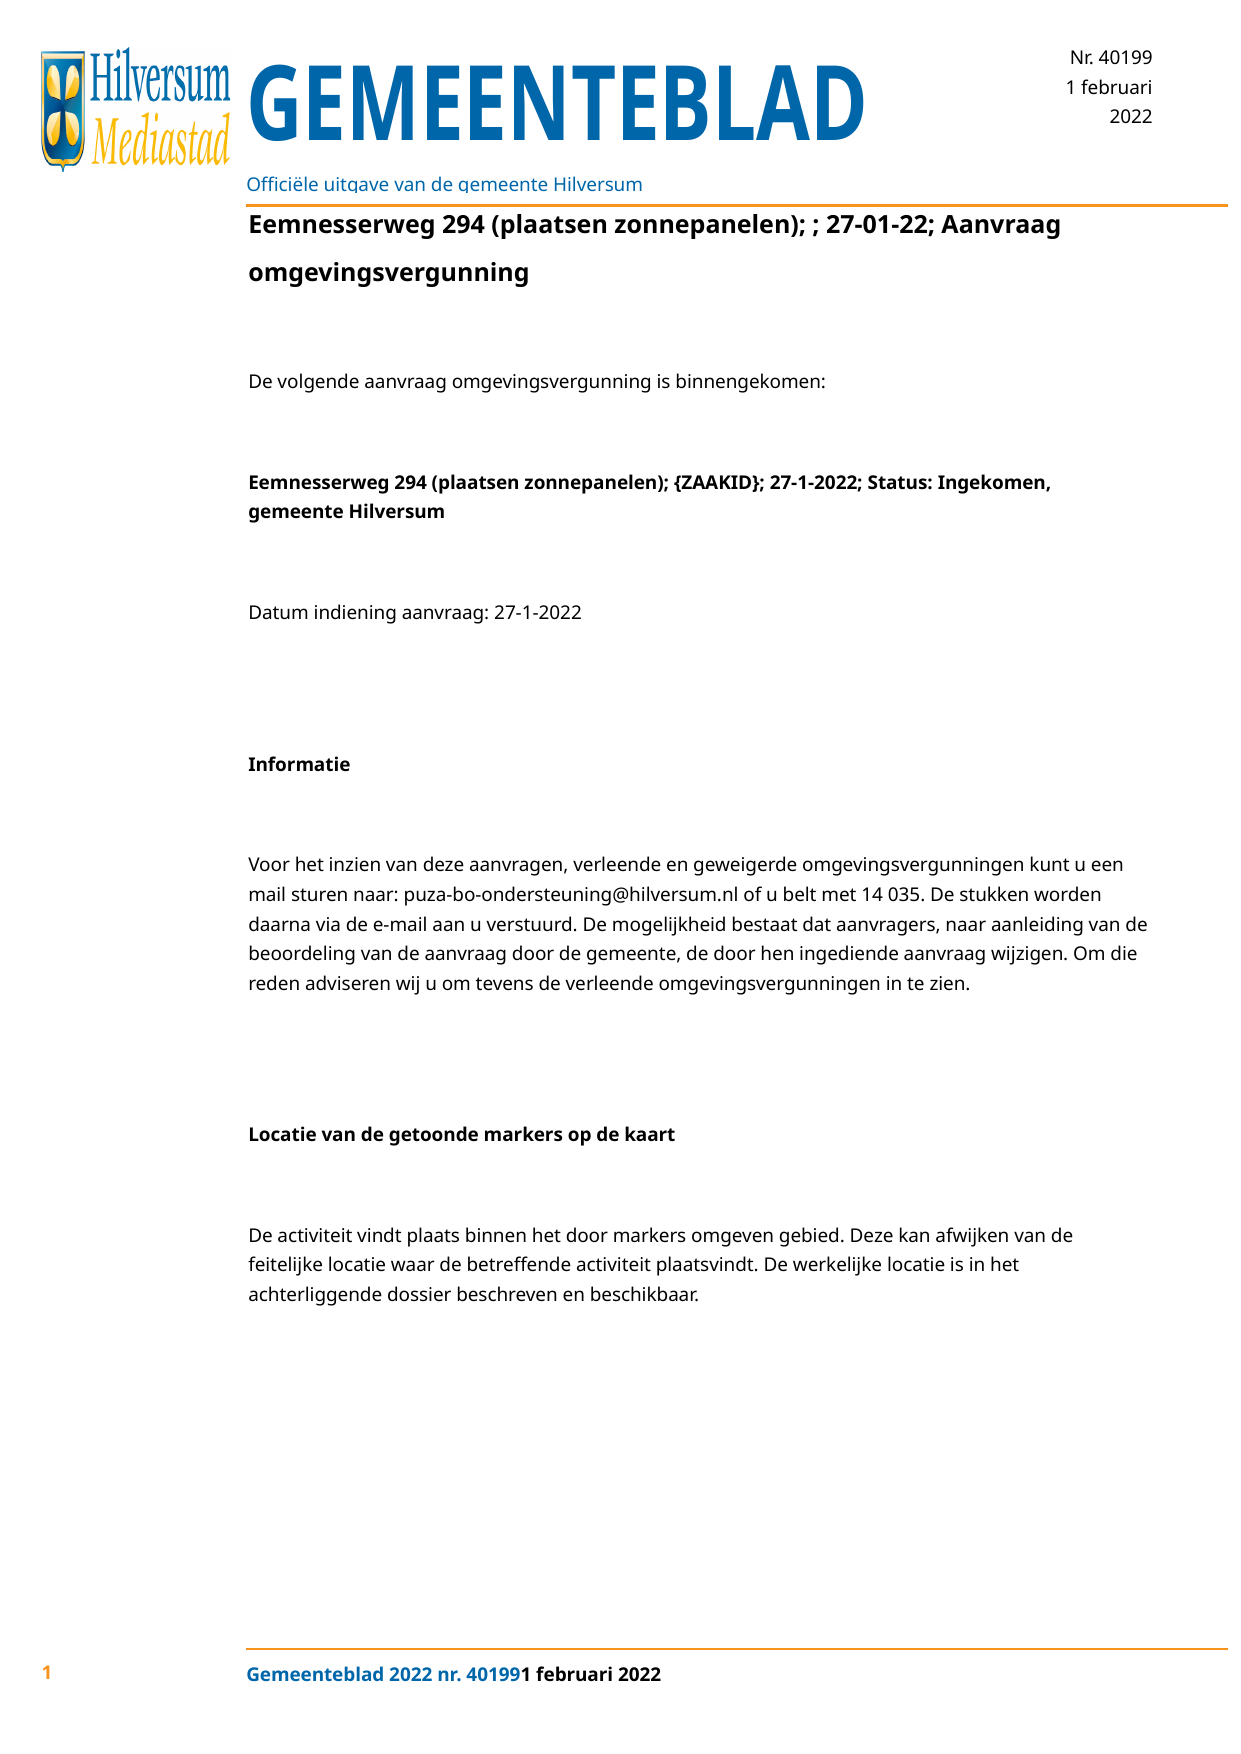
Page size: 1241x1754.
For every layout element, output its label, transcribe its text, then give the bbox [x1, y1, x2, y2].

text Locatie van de getoonde markers op de kaart [248, 1121, 1152, 1147]
text Informatie [248, 751, 1152, 777]
text De volgende aanvraag omgevingsvergunning is binnengekomen: [248, 368, 1152, 394]
text Eemnesserweg 294 (plaatsen zonnepanelen); {ZAAKID}; 27-1-2022; Status: Ingekomen, gemeente Hilversum [248, 469, 1152, 524]
text De activiteit vindt plaats binnen het door markers omgeven gebied. Deze kan afwijken van de feitelijke locatie waar de betreffende activiteit plaatsvindt. De werkelijke locatie is in het achterliggende dossier beschreven en beschikbaar. [248, 1222, 1152, 1307]
picture [41, 47, 231, 172]
text Eemnesserweg 294 (plaatsen zonnepanelen); ; 27-01-22; Aanvraag omgevingsvergunning [248, 207, 1152, 288]
text Datum indiening aanvraag: 27-1-2022 [248, 599, 1152, 625]
text Voor het inzien van deze aanvragen, verleende en geweigerde omgevingsvergunningen kunt u een mail sturen naar: puza-bo-ondersteuning@hilversum.nl of u belt met 14 035. De stukken worden daarna via de e-mail aan u verstuurd. De mogelijkheid bestaat dat aanvragers, naar aanleiding van de beoordeling van de aanvraag door de gemeente, de door hen ingediende aanvraag wijzigen. Om die reden adviseren wij u om tevens de verleende omgevingsvergunningen in te zien. [248, 852, 1152, 996]
